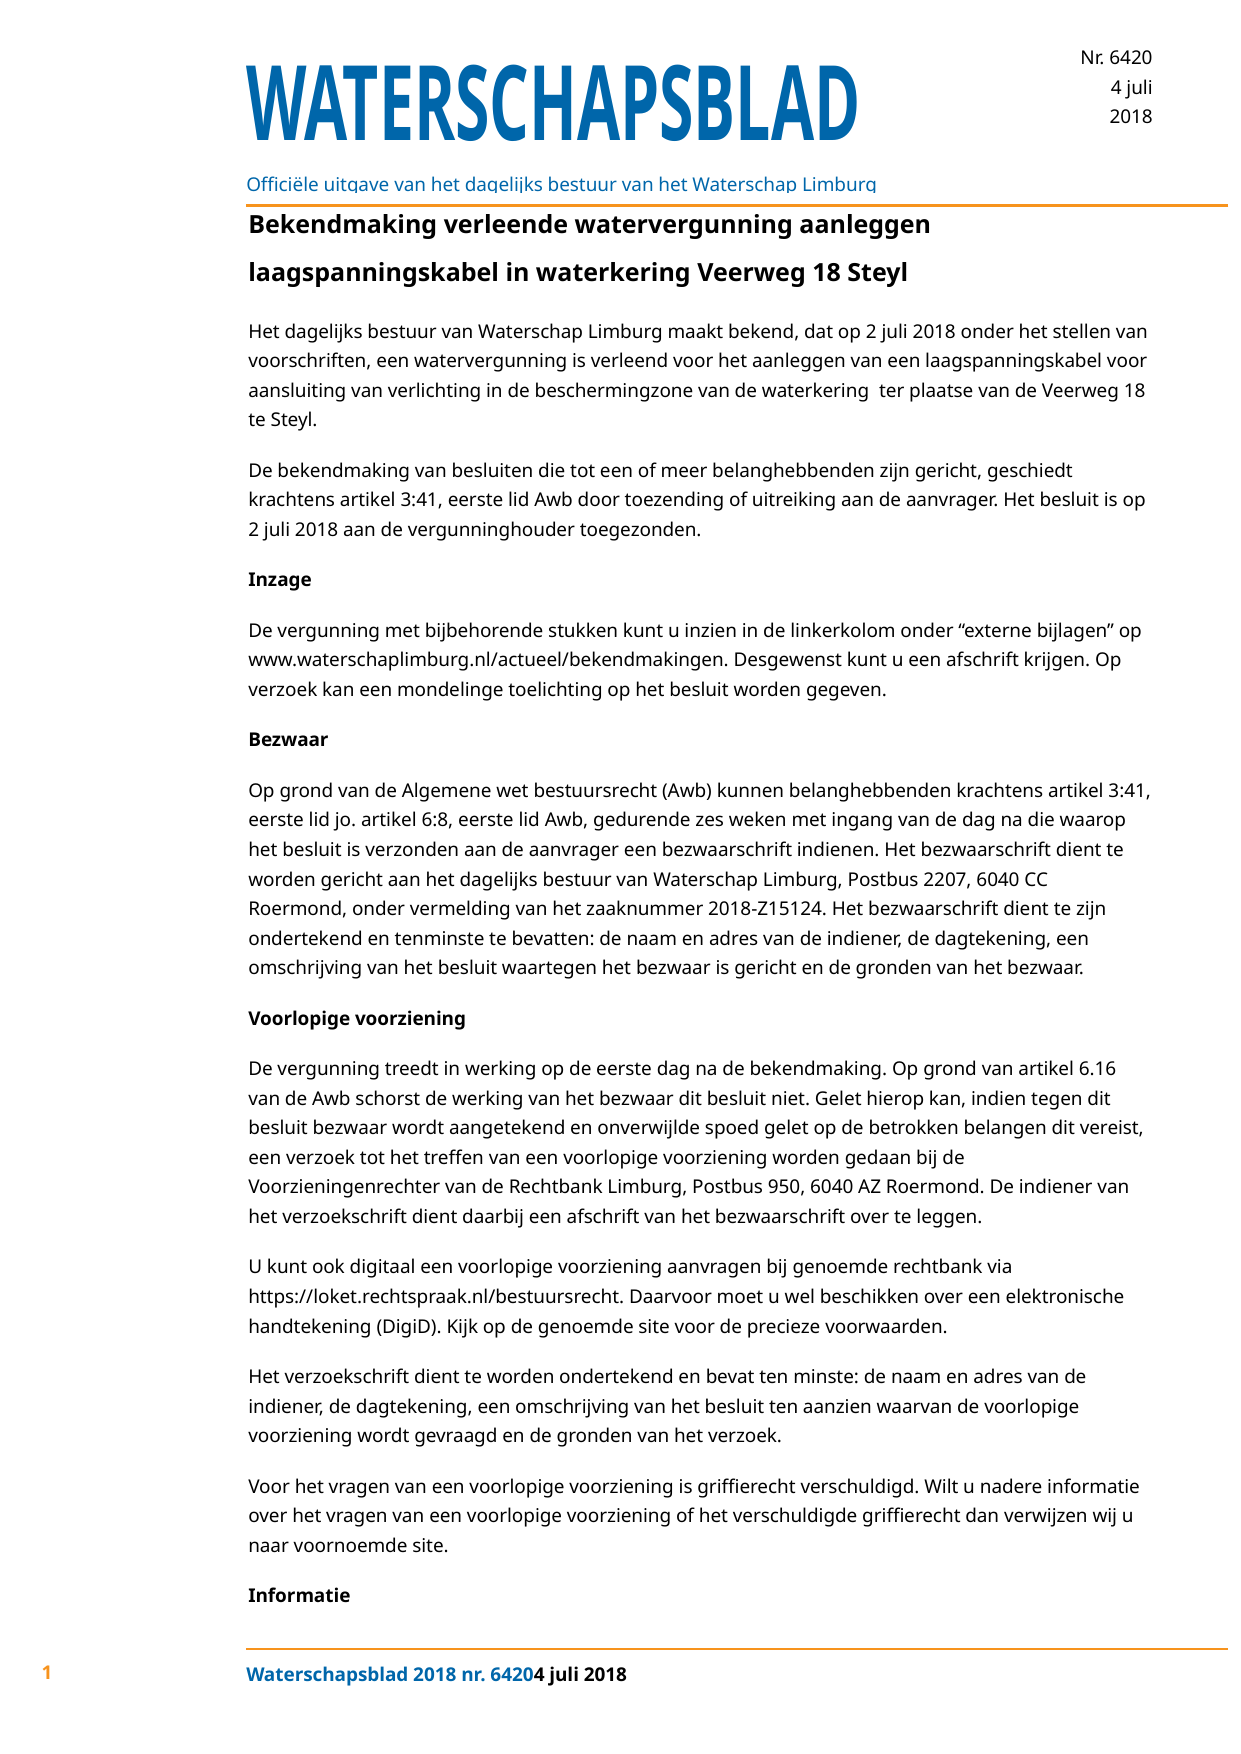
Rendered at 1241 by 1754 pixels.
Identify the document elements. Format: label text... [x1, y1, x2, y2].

text Het verzoekschrift dient te worden ondertekend en bevat ten minste: de naam en adres van de indiener, de dagtekening, een omschrijving van het besluit ten aanzien waarvan de voorlopige voorziening wordt gevraagd en de gronden van het verzoek. [248, 1363, 1152, 1448]
text De vergunning met bijbehorende stukken kunt u inzien in de linkerkolom onder “externe bijlagen” op www.waterschaplimburg.nl/actueel/bekendmakingen. Desgewenst kunt u een afschrift krijgen. Op verzoek kan een mondelinge toelichting op het besluit worden gegeven. [248, 617, 1152, 702]
text Inzage [248, 567, 1152, 592]
text U kunt ook digitaal een voorlopige voorziening aanvragen bij genoemde rechtbank via https://loket.rechtspraak.nl/bestuursrecht. Daarvoor moet u wel beschikken over een elektronische handtekening (DigiD). Kijk op de genoemde site voor de precieze voorwaarden. [248, 1254, 1152, 1339]
text Voorlopige voorziening [248, 1005, 1152, 1031]
text Informatie [248, 1582, 1152, 1608]
text Bezwaar [248, 727, 1152, 752]
picture [41, 47, 231, 172]
text Bekendmaking verleende watervergunning aanleggen laagspanningskabel in waterkering Veerweg 18 Steyl [248, 207, 1152, 288]
text De vergunning treedt in werking op de eerste dag na de bekendmaking. Op grond van artikel 6.16 van de Awb schorst de werking van het bezwaar dit besluit niet. Gelet hierop kan, indien tegen dit besluit bezwaar wordt aangetekend en onverwijlde spoed gelet op de betrokken belangen dit vereist, een verzoek tot het treffen van een voorlopige voorziening worden gedaan bij de Voorzieningenrechter van de Rechtbank Limburg, Postbus 950, 6040 AZ Roermond. De indiener van het verzoekschrift dient daarbij een afschrift van het bezwaarschrift over te leggen. [248, 1055, 1152, 1229]
text Het dagelijks bestuur van Waterschap Limburg maakt bekend, dat op 2 juli 2018 onder het stellen van voorschriften, een watervergunning is verleend voor het aanleggen van een laagspanningskabel voor aansluiting van verlichting in de beschermingzone van de waterkering ter plaatse van de Veerweg 18 te Steyl. [248, 318, 1152, 432]
text Op grond van de Algemene wet bestuursrecht (Awb) kunnen belanghebbenden krachtens artikel 3:41, eerste lid jo. artikel 6:8, eerste lid Awb, gedurende zes weken met ingang van de dag na die waarop het besluit is verzonden aan de aanvrager een bezwaarschrift indienen. Het bezwaarschrift dient te worden gericht aan het dagelijks bestuur van Waterschap Limburg, Postbus 2207, 6040 CC Roermond, onder vermelding van het zaaknummer 2018-Z15124. Het bezwaarschrift dient te zijn ondertekend en tenminste te bevatten: de naam en adres van de indiener, de dagtekening, een omschrijving van het besluit waartegen het bezwaar is gericht en de gronden van het bezwaar. [248, 777, 1152, 980]
text De bekendmaking van besluiten die tot een of meer belanghebbenden zijn gericht, geschiedt krachtens artikel 3:41, eerste lid Awb door toezending of uitreiking aan de aanvrager. Het besluit is op 2 juli 2018 aan de vergunninghouder toegezonden. [248, 457, 1152, 542]
text Voor het vragen van een voorlopige voorziening is griffierecht verschuldigd. Wilt u nadere informatie over het vragen van een voorlopige voorziening of het verschuldigde griffierecht dan verwijzen wij u naar voornoemde site. [248, 1473, 1152, 1558]
